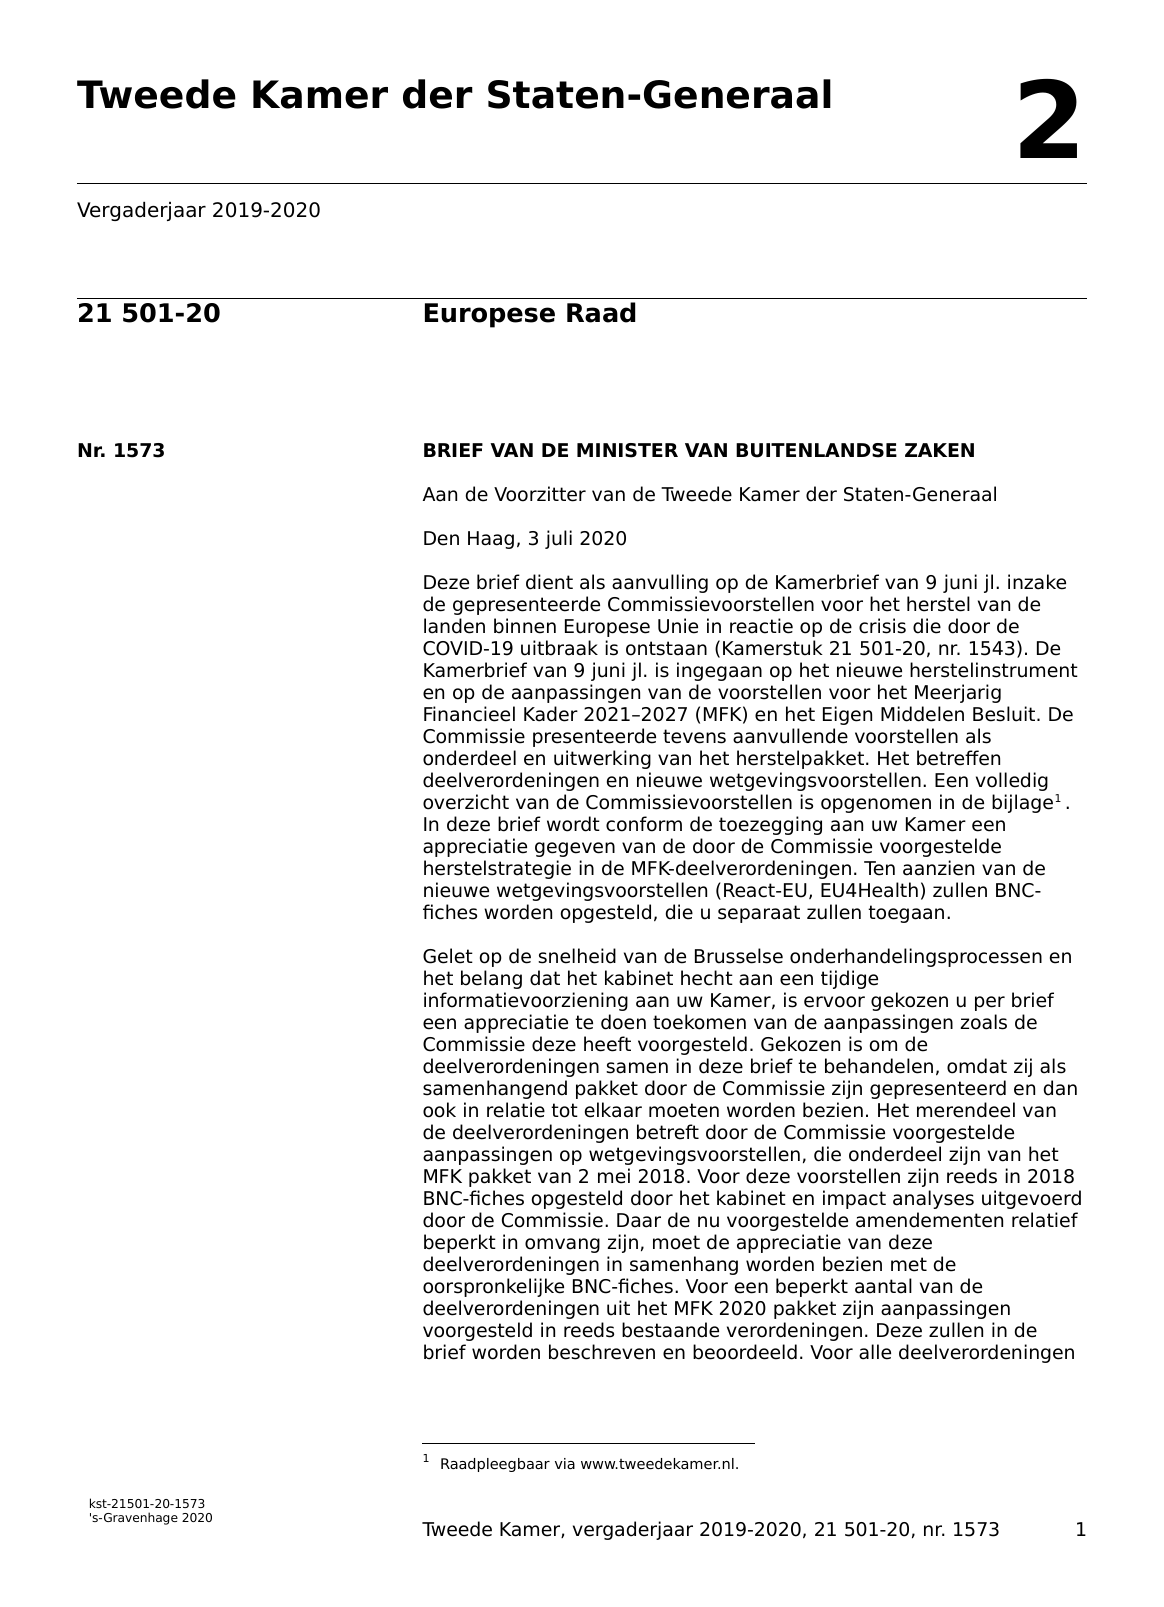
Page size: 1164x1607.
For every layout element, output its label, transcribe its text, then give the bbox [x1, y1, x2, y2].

subtitle Nr. 1573 BRIEF VAN DE MINISTER VAN BUITENLANDSE ZAKEN [77, 440, 1087, 462]
text Gelet op de snelheid van de Brusselse onderhandelingsprocessen en het belang dat het kabinet hecht aan een tijdige informatievoorziening aan uw Kamer, is ervoor gekozen u per brief een appreciatie te doen toekomen van de aanpassingen zoals de Commissie deze heeft voorgesteld. Gekozen is om de deelverordeningen samen in deze brief te behandelen, omdat zij als samenhangend pakket door de Commissie zijn gepresenteerd en dan ook in relatie tot elkaar moeten worden bezien. Het merendeel van de deelverordeningen betreft door de Commissie voorgestelde aanpassingen op wetgevingsvoorstellen, die onderdeel zijn van het MFK pakket van 2 mei 2018. Voor deze voorstellen zijn reeds in 2018 BNC-fiches opgesteld door het kabinet en impact analyses uitgevoerd door de Commissie. Daar de nu voorgestelde amendementen relatief beperkt in omvang zijn, moet de appreciatie van deze deelverordeningen in samenhang worden bezien met de oorspronkelijke BNC-fiches. Voor een beperkt aantal van de deelverordeningen uit het MFK 2020 pakket zijn aanpassingen voorgesteld in reeds bestaande verordeningen. Deze zullen in de brief worden beschreven en beoordeeld. Voor alle deelverordeningen [422, 946, 1087, 1364]
text Aan de Voorzitter van de Tweede Kamer der Staten-Generaal [422, 484, 1087, 506]
text 's-Gravenhage 2020 [88, 1511, 323, 1525]
table_header Tweede Kamer der Staten-Generaal [77, 59, 886, 183]
table_cell Vergaderjaar 2019-2020 [77, 184, 1087, 298]
subtitle 21 501-20 Europese Raad [77, 299, 1087, 329]
text Deze brief dient als aanvulling op de Kamerbrief van 9 juni jl. inzake de gepresenteerde Commissievoorstellen voor het herstel van de landen binnen Europese Unie in reactie op de crisis die door de COVID-19 uitbraak is ontstaan (Kamerstuk 21 501-20, nr. 1543). De Kamerbrief van 9 juni jl. is ingegaan op het nieuwe herstelinstrument en op de aanpassingen van de voorstellen voor het Meerjarig Financieel Kader 2021–2027 (MFK) en het Eigen Middelen Besluit. De Commissie presenteerde tevens aanvullende voorstellen als onderdeel en uitwerking van het herstelpakket. Het betreffen deelverordeningen en nieuwe wetgevingsvoorstellen. Een volledig overzicht van de Commissievoorstellen is opgenomen in de bijlage. In deze brief wordt conform de toezegging aan uw Kamer een appreciatie gegeven van de door de Commissie voorgestelde herstelstrategie in de MFK-deelverordeningen. Ten aanzien van de nieuwe wetgevingsvoorstellen (React-EU, EU4Health) zullen BNC-fiches worden opgesteld, die u separaat zullen toegaan. [422, 572, 1087, 924]
table_header 2 [886, 59, 1087, 183]
text kst-21501-20-1573 [88, 1497, 323, 1511]
text Raadpleegbaar via www.tweedekamer.nl. [422, 1452, 1087, 1474]
text Den Haag, 3 juli 2020 [422, 528, 1087, 550]
